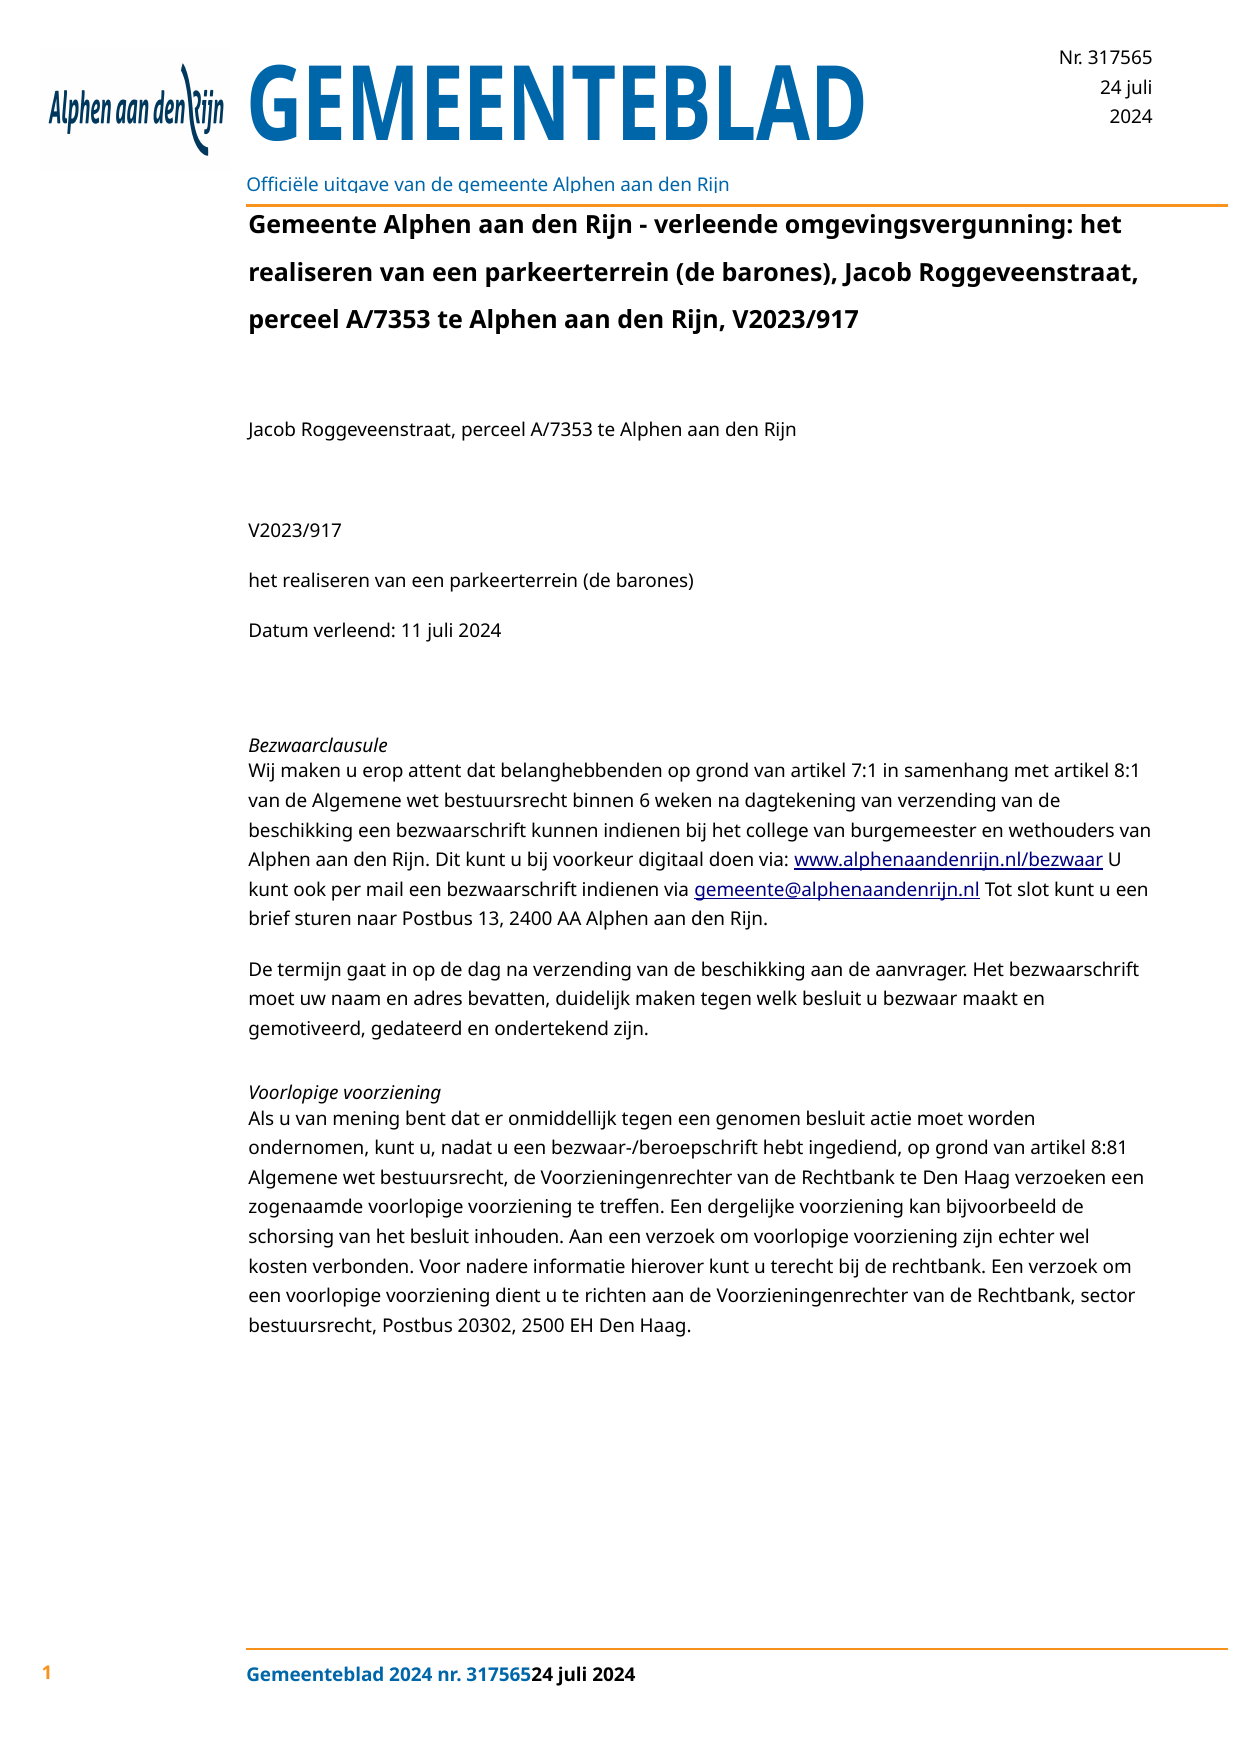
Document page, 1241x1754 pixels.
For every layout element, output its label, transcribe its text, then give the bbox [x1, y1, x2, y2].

text Datum verleend: 11 juli 2024 [248, 618, 1152, 643]
text Bezwaarclausule [248, 732, 1152, 758]
text Wij maken u erop attent dat belanghebbenden op grond van artikel 7:1 in samenhang met artikel 8:1 van de Algemene wet bestuursrecht binnen 6 weken na dagtekening van verzending van de beschikking een bezwaarschrift kunnen indienen bij het college van burgemeester en wethouders van Alphen aan den Rijn. Dit kunt u bij voorkeur digitaal doen via: www.alphenaandenrijn.nl/bezwaar U kunt ook per mail een bezwaarschrift indienen via gemeente@alphenaandenrijn.nl Tot slot kunt u een brief sturen naar Postbus 13, 2400 AA Alphen aan den Rijn. [248, 758, 1152, 931]
text Als u van mening bent dat er onmiddellijk tegen een genomen besluit actie moet worden ondernomen, kunt u, nadat u een bezwaar-/beroepschrift hebt ingediend, op grond van artikel 8:81 Algemene wet bestuursrecht, de Voorzieningenrechter van de Rechtbank te Den Haag verzoeken een zogenaamde voorlopige voorziening te treffen. Een dergelijke voorziening kan bijvoorbeeld de schorsing van het besluit inhouden. Aan een verzoek om voorlopige voorziening zijn echter wel kosten verbonden. Voor nadere informatie hierover kunt u terecht bij de rechtbank. Een verzoek om een voorlopige voorziening dient u te richten aan de Voorzieningenrechter van de Rechtbank, sector bestuursrecht, Postbus 20302, 2500 EH Den Haag. [248, 1105, 1152, 1338]
text Gemeente Alphen aan den Rijn - verleende omgevingsvergunning: het realiseren van een parkeerterrein (de barones), Jacob Roggeveenstraat, perceel A/7353 te Alphen aan den Rijn, V2023/917 [248, 207, 1152, 336]
text het realiseren van een parkeerterrein (de barones) [248, 567, 1152, 593]
text Jacob Roggeveenstraat, perceel A/7353 te Alphen aan den Rijn [248, 416, 1152, 442]
text De termijn gaat in op de dag na verzending van de beschikking aan de aanvrager. Het bezwaarschrift moet uw naam en adres bevatten, duidelijk maken tegen welk besluit u bezwaar maakt en gemotiveerd, gedateerd en ondertekend zijn. [248, 956, 1152, 1041]
picture [41, 47, 231, 172]
text V2023/917 [248, 517, 1152, 542]
text Voorlopige voorziening [248, 1079, 1152, 1105]
